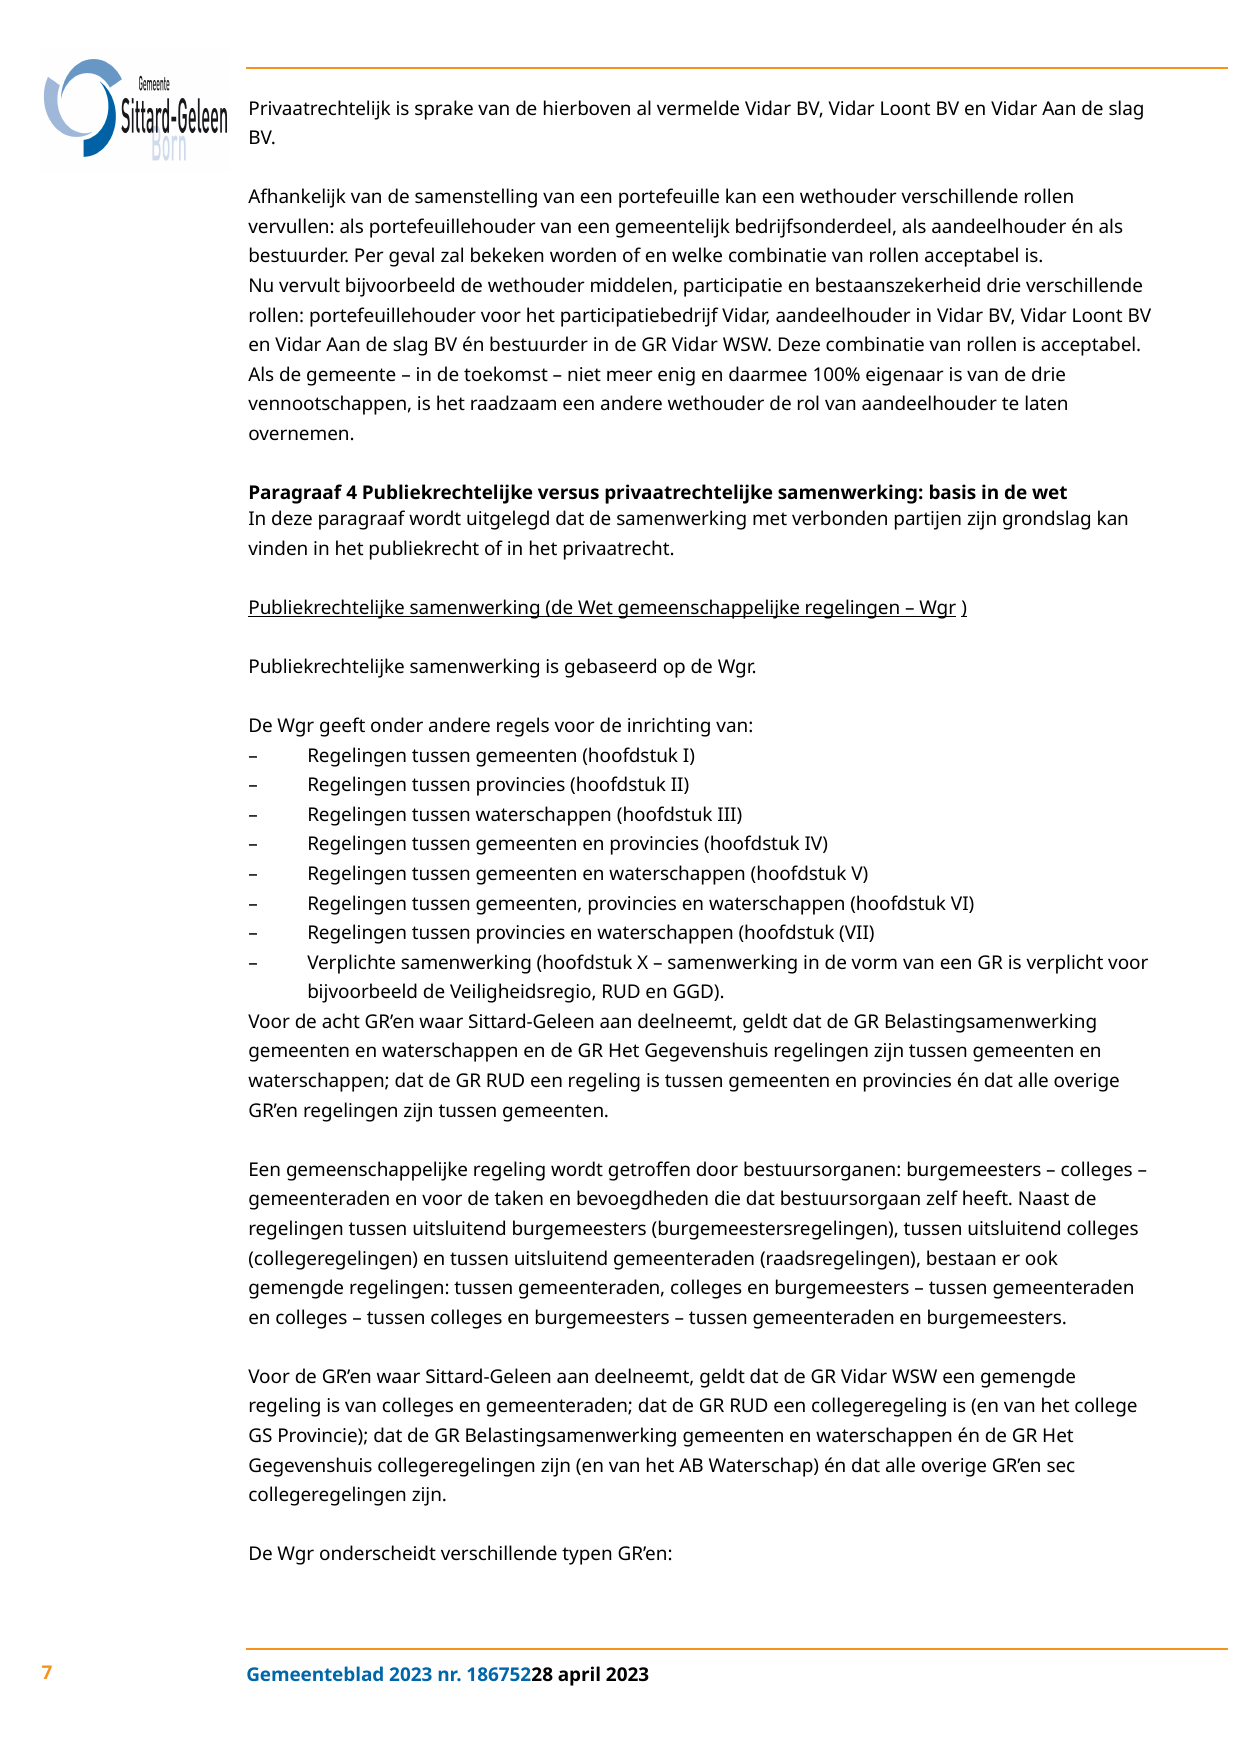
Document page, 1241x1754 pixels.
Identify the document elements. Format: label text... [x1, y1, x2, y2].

picture [41, 47, 231, 172]
text Publiekrechtelijke samenwerking (de Wet gemeenschappelijke regelingen – Wgr ) [248, 594, 1152, 619]
list Regelingen tussen waterschappen (hoofdstuk III) [248, 801, 1152, 827]
text Publiekrechtelijke samenwerking is gebaseerd op de Wgr. [248, 653, 1152, 679]
text Afhankelijk van de samenstelling van een portefeuille kan een wethouder verschillende rollen vervullen: als portefeuillehouder van een gemeentelijk bedrijfsonderdeel, als aandeelhouder én als bestuurder. Per geval zal bekeken worden of en welke combinatie van rollen acceptabel is. [248, 183, 1152, 268]
list Regelingen tussen gemeenten (hoofdstuk I) [248, 742, 1152, 767]
text Voor de acht GR’en waar Sittard-Geleen aan deelneemt, geldt dat de GR Belastingsamenwerking gemeenten en waterschappen en de GR Het Gegevenshuis regelingen zijn tussen gemeenten en waterschappen; dat de GR RUD een regeling is tussen gemeenten en provincies én dat alle overige GR’en regelingen zijn tussen gemeenten. [248, 1008, 1152, 1122]
list Regelingen tussen gemeenten en waterschappen (hoofdstuk V) [248, 860, 1152, 886]
text Paragraaf 4 Publiekrechtelijke versus privaatrechtelijke samenwerking: basis in de wet [248, 479, 1152, 505]
list Regelingen tussen gemeenten en provincies (hoofdstuk IV) [248, 831, 1152, 856]
text Voor de GR’en waar Sittard-Geleen aan deelneemt, geldt dat de GR Vidar WSW een gemengde regeling is van colleges en gemeenteraden; dat de GR RUD een collegeregeling is (en van het college GS Provincie); dat de GR Belastingsamenwerking gemeenten en waterschappen én de GR Het Gegevenshuis collegeregelingen zijn (en van het AB Waterschap) én dat alle overige GR’en sec collegeregelingen zijn. [248, 1363, 1152, 1507]
text Een gemeenschappelijke regeling wordt getroffen door bestuursorganen: burgemeesters – colleges – gemeenteraden en voor de taken en bevoegdheden die dat bestuursorgaan zelf heeft. Naast de regelingen tussen uitsluitend burgemeesters (burgemeestersregelingen), tussen uitsluitend colleges (collegeregelingen) en tussen uitsluitend gemeenteraden (raadsregelingen), bestaan er ook gemengde regelingen: tussen gemeenteraden, colleges en burgemeesters – tussen gemeenteraden en colleges – tussen colleges en burgemeesters – tussen gemeenteraden en burgemeesters. [248, 1156, 1152, 1329]
list Verplichte samenwerking (hoofdstuk X – samenwerking in de vorm van een GR is verplicht voor bijvoorbeeld de Veiligheidsregio, RUD en GGD). [248, 949, 1152, 1004]
list Regelingen tussen provincies en waterschappen (hoofdstuk (VII) [248, 919, 1152, 945]
text De Wgr geeft onder andere regels voor de inrichting van: [248, 712, 1152, 738]
list Regelingen tussen gemeenten, provincies en waterschappen (hoofdstuk VI) [248, 890, 1152, 915]
text In deze paragraaf wordt uitgelegd dat de samenwerking met verbonden partijen zijn grondslag kan vinden in het publiekrecht of in het privaatrecht. [248, 505, 1152, 560]
text Privaatrechtelijk is sprake van de hierboven al vermelde Vidar BV, Vidar Loont BV en Vidar Aan de slag BV. [248, 95, 1152, 150]
text Nu vervult bijvoorbeeld de wethouder middelen, participatie en bestaanszekerheid drie verschillende rollen: portefeuillehouder voor het participatiebedrijf Vidar, aandeelhouder in Vidar BV, Vidar Loont BV en Vidar Aan de slag BV én bestuurder in de GR Vidar WSW. Deze combinatie van rollen is acceptabel. Als de gemeente – in de toekomst – niet meer enig en daarmee 100% eigenaar is van de drie vennootschappen, is het raadzaam een andere wethouder de rol van aandeelhouder te laten overnemen. [248, 272, 1152, 446]
text De Wgr onderscheidt verschillende typen GR’en: [248, 1541, 1152, 1566]
list Regelingen tussen provincies (hoofdstuk II) [248, 771, 1152, 797]
